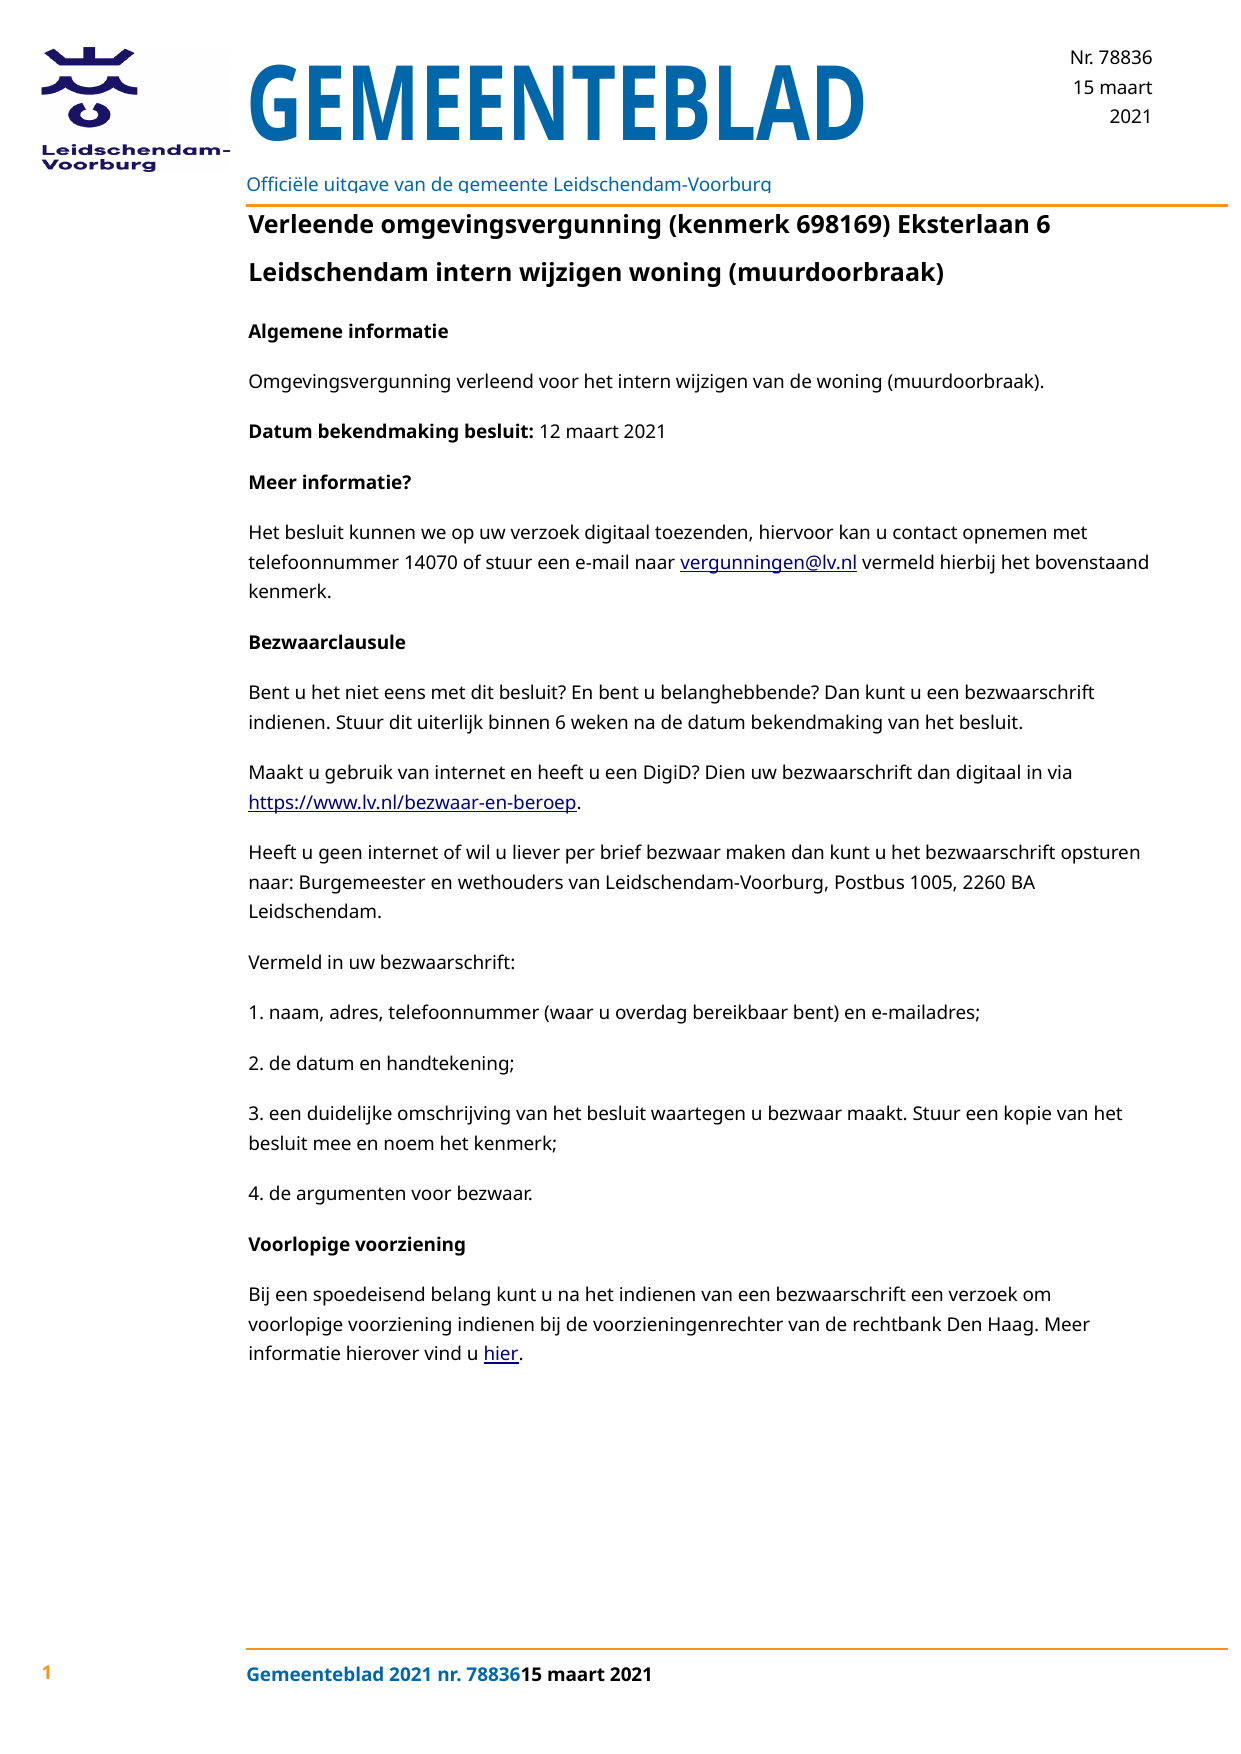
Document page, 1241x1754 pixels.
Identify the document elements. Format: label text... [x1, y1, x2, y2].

text Maakt u gebruik van internet en heeft u een DigiD? Dien uw bezwaarschrift dan digitaal in via https://www.lv.nl/bezwaar-en-beroep. [248, 759, 1152, 815]
text Voorlopige voorziening [248, 1231, 1152, 1257]
text 2. de datum en handtekening; [248, 1050, 1152, 1076]
text Verleende omgevingsvergunning (kenmerk 698169) Eksterlaan 6 Leidschendam intern wijzigen woning (muurdoorbraak) [248, 207, 1152, 288]
text Vermeld in uw bezwaarschrift: [248, 949, 1152, 975]
text Omgevingsvergunning verleend voor het intern wijzigen van de woning (muurdoorbraak). [248, 368, 1152, 394]
text 4. de argumenten voor bezwaar. [248, 1180, 1152, 1206]
text Bent u het niet eens met dit besluit? En bent u belanghebbende? Dan kunt u een bezwaarschrift indienen. Stuur dit uiterlijk binnen 6 weken na de datum bekendmaking van het besluit. [248, 679, 1152, 735]
text Heeft u geen internet of wil u liever per brief bezwaar maken dan kunt u het bezwaarschrift opsturen naar: Burgemeester en wethouders van Leidschendam-Voorburg, Postbus 1005, 2260 BA Leidschendam. [248, 839, 1152, 924]
text 1. naam, adres, telefoonnummer (waar u overdag bereikbaar bent) en e-mailadres; [248, 999, 1152, 1025]
text Algemene informatie [248, 318, 1152, 344]
text Bij een spoedeisend belang kunt u na het indienen van een bezwaarschrift een verzoek om voorlopige voorziening indienen bij de voorzieningenrechter van de rechtbank Den Haag. Meer informatie hierover vind u hier. [248, 1281, 1152, 1366]
text Meer informatie? [248, 469, 1152, 495]
text 3. een duidelijke omschrijving van het besluit waartegen u bezwaar maakt. Stuur een kopie van het besluit mee en noem het kenmerk; [248, 1100, 1152, 1156]
picture [41, 47, 231, 172]
text Bezwaarclausule [248, 629, 1152, 655]
text Het besluit kunnen we op uw verzoek digitaal toezenden, hiervoor kan u contact opnemen met telefoonnummer 14070 of stuur een e-mail naar vergunningen@lv.nl vermeld hierbij het bovenstaand kenmerk. [248, 519, 1152, 604]
text Datum bekendmaking besluit: 12 maart 2021 [248, 419, 1152, 444]
